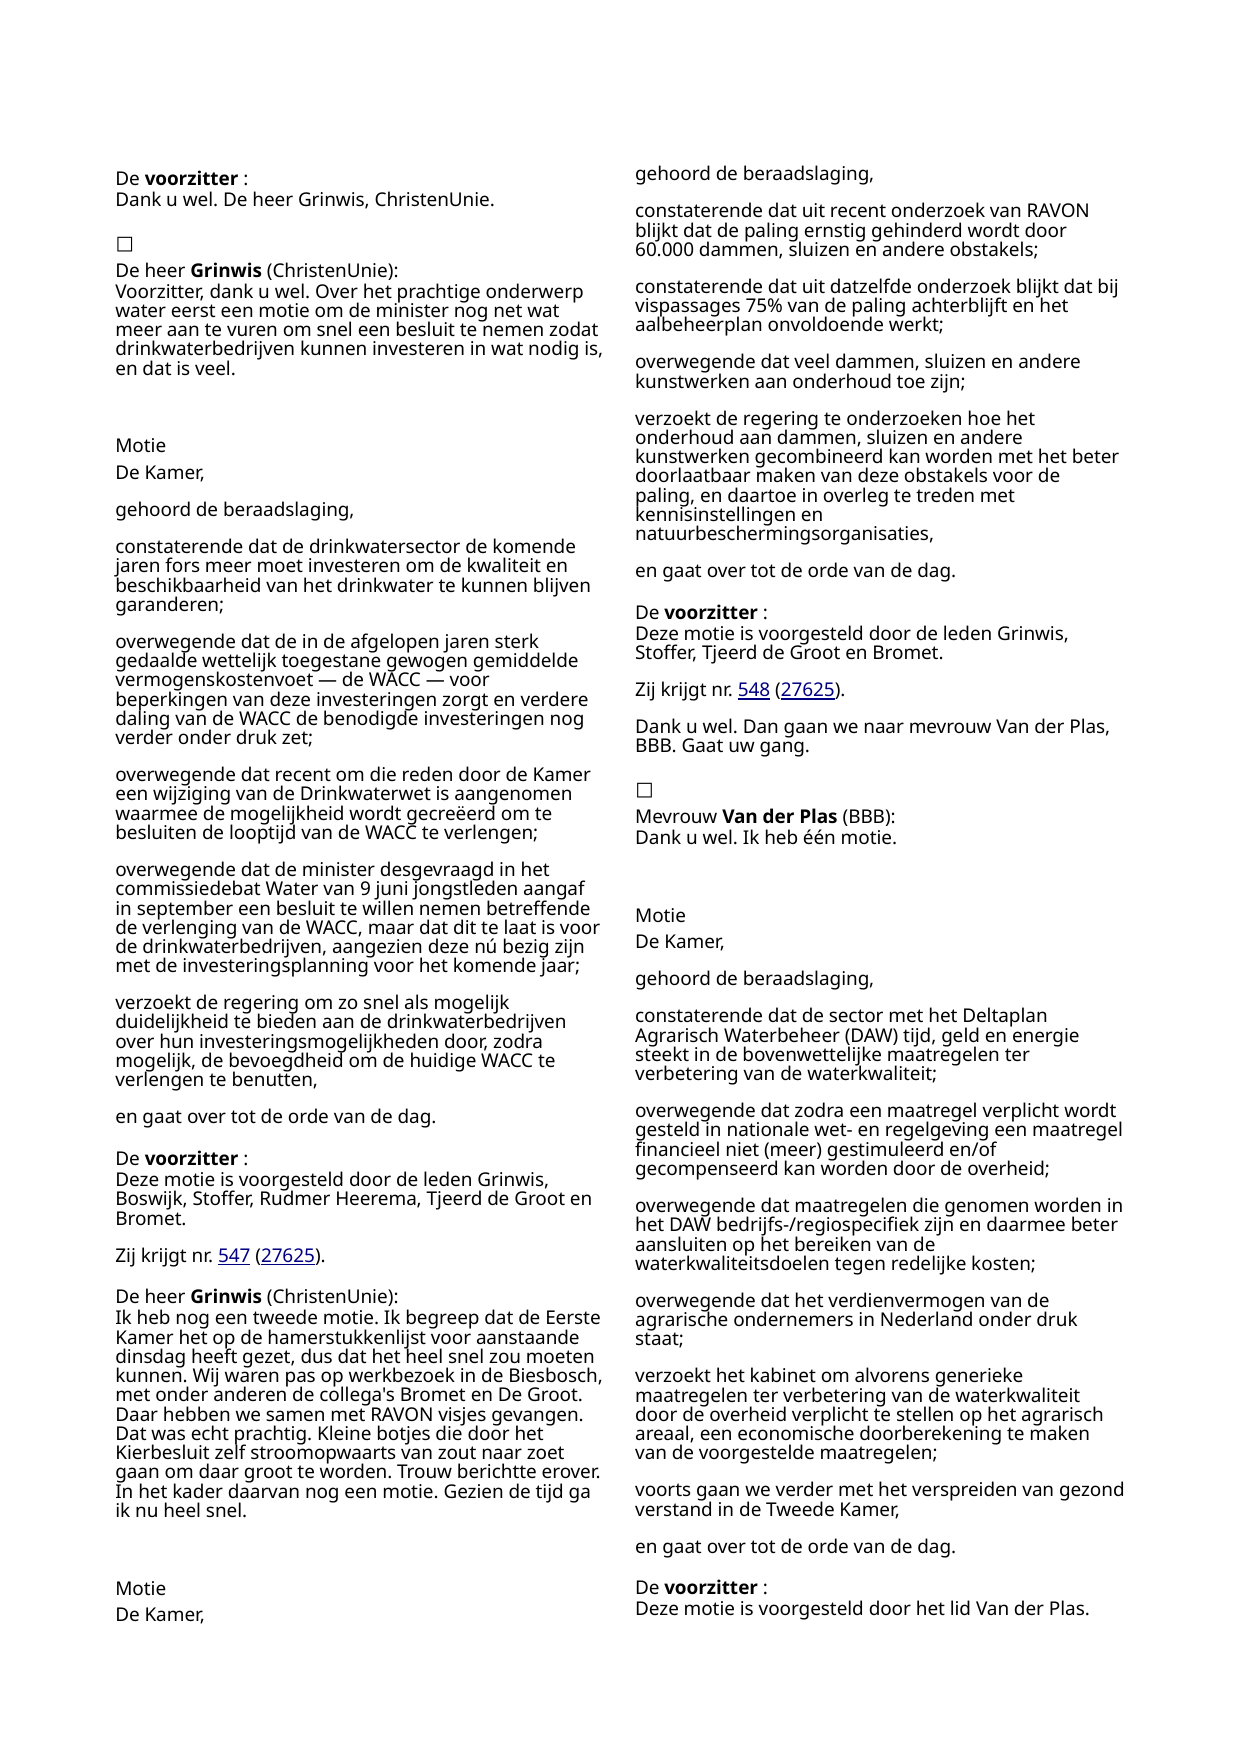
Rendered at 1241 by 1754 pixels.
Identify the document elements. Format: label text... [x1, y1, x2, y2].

text Zij krijgt nr. 547 (27625). [115, 1247, 605, 1266]
text constaterende dat uit recent onderzoek van RAVON blijkt dat de paling ernstig gehinderd wordt door 60.000 dammen, sluizen en andere obstakels; [635, 202, 1125, 260]
text gehoord de beraadslaging, [115, 501, 605, 520]
text constaterende dat uit datzelfde onderzoek blijkt dat bij vispassages 75% van de paling achterblijft en het aalbeheerplan onvoldoende werkt; [635, 278, 1125, 336]
text De heer Grinwis (ChristenUnie): [115, 1284, 605, 1309]
text Zij krijgt nr. 548 (27625). [635, 681, 1125, 700]
text en gaat over tot de orde van de dag. [635, 1538, 1125, 1557]
text De heer Grinwis (ChristenUnie): [115, 257, 605, 283]
text ⬜ [635, 778, 1125, 803]
text De Kamer, [115, 1606, 605, 1626]
text overwegende dat de in de afgelopen jaren sterk gedaalde wettelijk toegestane gewogen gemiddelde vermogenskostenvoet — de WACC — voor beperkingen van deze investeringen zorgt en verdere daling van de WACC de benodigde investeringen nog verder onder druk zet; [115, 633, 605, 748]
text Dank u wel. Dan gaan we naar mevrouw Van der Plas, BBB. Gaat uw gang. [635, 718, 1125, 757]
text overwegende dat het verdienvermogen van de agrarische ondernemers in Nederland onder druk staat; [635, 1292, 1125, 1349]
text gehoord de beraadslaging, [635, 970, 1125, 990]
text constaterende dat de drinkwatersector de komende jaren fors meer moet investeren om de kwaliteit en beschikbaarheid van het drinkwater te kunnen blijven garanderen; [115, 538, 605, 615]
text Motie [115, 432, 605, 458]
text Ik heb nog een tweede motie. Ik begreep dat de Eerste Kamer het op de hamerstukkenlijst voor aanstaande dinsdag heeft gezet, dus dat het heel snel zou moeten kunnen. Wij waren pas op werkbezoek in de Biesbosch, met onder anderen de collega's Bromet en De Groot. Daar hebben we samen met RAVON visjes gevangen. Dat was echt prachtig. Kleine botjes die door het Kierbesluit zelf stroomopwaarts van zout naar zoet gaan om daar groot te worden. Trouw berichtte erover. In het kader daarvan nog een motie. Gezien de tijd ga ik nu heel snel. [115, 1309, 605, 1521]
text Voorzitter, dank u wel. Over het prachtige onderwerp water eerst een motie om de minister nog net wat meer aan te vuren om snel een besluit te nemen zodat drinkwaterbedrijven kunnen investeren in wat nodig is, en dat is veel. [115, 283, 605, 379]
text De voorzitter : [635, 599, 1125, 625]
text verzoekt het kabinet om alvorens generieke maatregelen ter verbetering van de waterkwaliteit door de overheid verplicht te stellen op het agrarisch areaal, een economische doorberekening te maken van de voorgestelde maatregelen; [635, 1367, 1125, 1464]
text overwegende dat de minister desgevraagd in het commissiedebat Water van 9 juni jongstleden aangaf in september een besluit te willen nemen betreffende de verlenging van de WACC, maar dat dit te laat is voor de drinkwaterbedrijven, aangezien deze nú bezig zijn met de investeringsplanning voor het komende jaar; [115, 861, 605, 977]
text Dank u wel. Ik heb één motie. [635, 829, 1125, 848]
text Deze motie is voorgesteld door de leden Grinwis, Stoffer, Tjeerd de Groot en Bromet. [635, 625, 1125, 663]
text constaterende dat de sector met het Deltaplan Agrarisch Waterbeheer (DAW) tijd, geld en energie steekt in de bovenwettelijke maatregelen ter verbetering van de waterkwaliteit; [635, 1007, 1125, 1084]
text overwegende dat veel dammen, sluizen en andere kunstwerken aan onderhoud toe zijn; [635, 353, 1125, 392]
text Motie [635, 902, 1125, 927]
text Dank u wel. De heer Grinwis, ChristenUnie. [115, 191, 605, 210]
text gehoord de beraadslaging, [635, 165, 1125, 184]
text Mevrouw Van der Plas (BBB): [635, 803, 1125, 829]
text voorts gaan we verder met het verspreiden van gezond verstand in de Tweede Kamer, [635, 1481, 1125, 1520]
text De voorzitter : [115, 165, 605, 191]
text Motie [115, 1575, 605, 1601]
text De Kamer, [635, 933, 1125, 953]
text Deze motie is voorgesteld door de leden Grinwis, Boswijk, Stoffer, Rudmer Heerema, Tjeerd de Groot en Bromet. [115, 1171, 605, 1229]
text verzoekt de regering te onderzoeken hoe het onderhoud aan dammen, sluizen en andere kunstwerken gecombineerd kan worden met het beter doorlaatbaar maken van deze obstakels voor de paling, en daartoe in overleg te treden met kennisinstellingen en natuurbeschermingsorganisaties, [635, 409, 1125, 544]
text De voorzitter : [635, 1574, 1125, 1600]
text ⬜ [115, 231, 605, 257]
text verzoekt de regering om zo snel als mogelijk duidelijkheid te bieden aan de drinkwaterbedrijven over hun investeringsmogelijkheden door, zodra mogelijk, de bevoegdheid om de huidige WACC te verlengen te benutten, [115, 994, 605, 1091]
text en gaat over tot de orde van de dag. [115, 1108, 605, 1128]
text overwegende dat zodra een maatregel verplicht wordt gesteld in nationale wet- en regelgeving een maatregel financieel niet (meer) gestimuleerd en/of gecompenseerd kan worden door de overheid; [635, 1102, 1125, 1179]
text De Kamer, [115, 464, 605, 483]
text en gaat over tot de orde van de dag. [635, 562, 1125, 581]
text Deze motie is voorgesteld door het lid Van der Plas. [635, 1600, 1125, 1619]
text overwegende dat maatregelen die genomen worden in het DAW bedrijfs-/regiospecifiek zijn en daarmee beter aansluiten op het bereiken van de waterkwaliteitsdoelen tegen redelijke kosten; [635, 1197, 1125, 1274]
text overwegende dat recent om die reden door de Kamer een wijziging van de Drinkwaterwet is aangenomen waarmee de mogelijkheid wordt gecreëerd om te besluiten de looptijd van de WACC te verlengen; [115, 766, 605, 843]
text De voorzitter : [115, 1145, 605, 1171]
